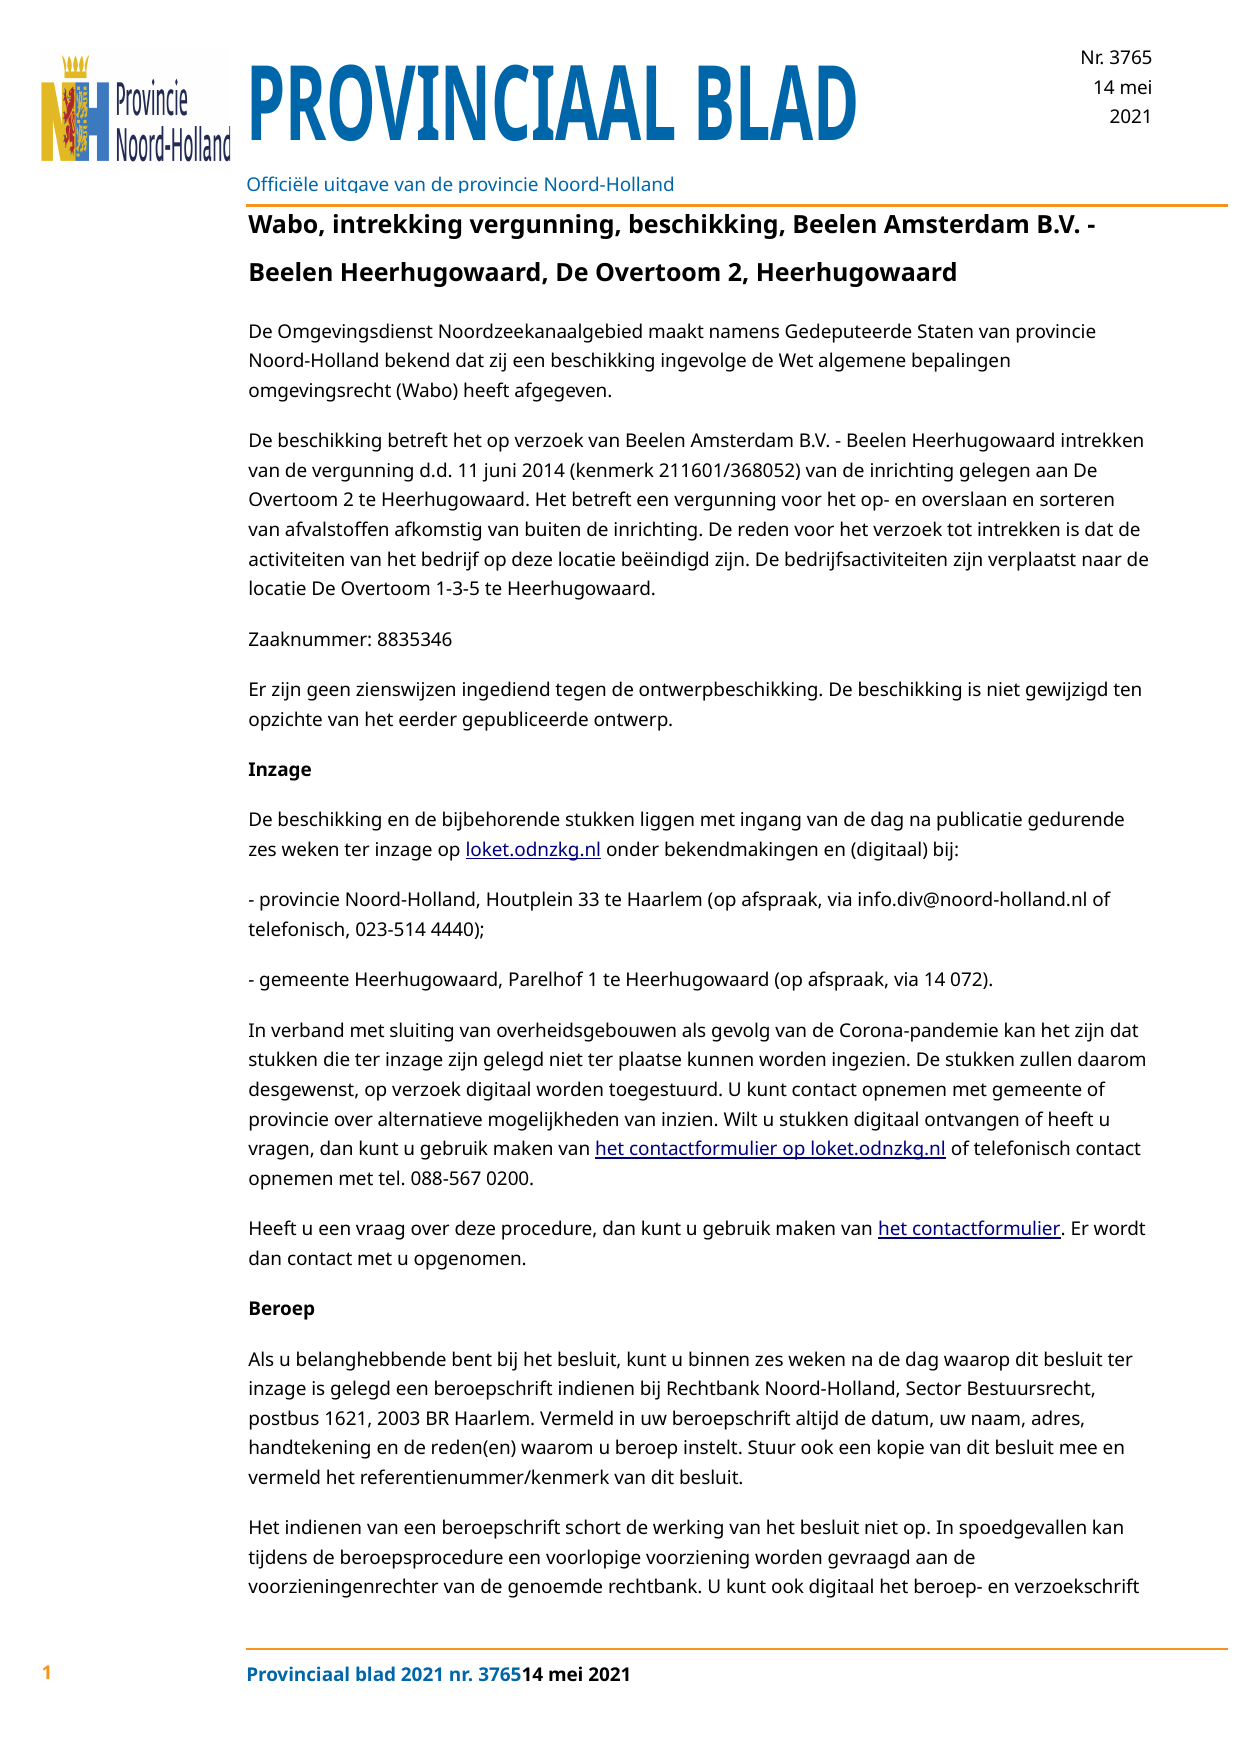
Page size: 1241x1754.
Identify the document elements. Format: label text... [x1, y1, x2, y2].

text Het indienen van een beroepschrift schort de werking van het besluit niet op. In spoedgevallen kan tijdens de beroepsprocedure een voorlopige voorziening worden gevraagd aan de voorzieningenrechter van de genoemde rechtbank. U kunt ook digitaal het beroep- en verzoekschrift [248, 1514, 1152, 1599]
text - provincie Noord-Holland, Houtplein 33 te Haarlem (op afspraak, via info.div@noord-holland.nl of telefonisch, 023-514 4440); [248, 887, 1152, 942]
text Heeft u een vraag over deze procedure, dan kunt u gebruik maken van het contactformulier. Er wordt dan contact met u opgenomen. [248, 1215, 1152, 1271]
picture [41, 47, 231, 172]
text Wabo, intrekking vergunning, beschikking, Beelen Amsterdam B.V. - Beelen Heerhugowaard, De Overtoom 2, Heerhugowaard [248, 207, 1152, 288]
text Als u belanghebbende bent bij het besluit, kunt u binnen zes weken na de dag waarop dit besluit ter inzage is gelegd een beroepschrift indienen bij Rechtbank Noord-Holland, Sector Bestuursrecht, postbus 1621, 2003 BR Haarlem. Vermeld in uw beroepschrift altijd de datum, uw naam, adres, handtekening en de reden(en) waarom u beroep instelt. Stuur ook een kopie van dit besluit mee en vermeld het referentienummer/kenmerk van dit besluit. [248, 1346, 1152, 1490]
text In verband met sluiting van overheidsgebouwen als gevolg van de Corona-pandemie kan het zijn dat stukken die ter inzage zijn gelegd niet ter plaatse kunnen worden ingezien. De stukken zullen daarom desgewenst, op verzoek digitaal worden toegestuurd. U kunt contact opnemen met gemeente of provincie over alternatieve mogelijkheden van inzien. Wilt u stukken digitaal ontvangen of heeft u vragen, dan kunt u gebruik maken van het contactformulier op loket.odnzkg.nl of telefonisch contact opnemen met tel. 088-567 0200. [248, 1017, 1152, 1191]
text Zaaknummer: 8835346 [248, 626, 1152, 652]
text Inzage [248, 756, 1152, 782]
text - gemeente Heerhugowaard, Parelhof 1 te Heerhugowaard (op afspraak, via 14 072). [248, 967, 1152, 992]
text De beschikking en de bijbehorende stukken liggen met ingang van de dag na publicatie gedurende zes weken ter inzage op loket.odnzkg.nl onder bekendmakingen en (digitaal) bij: [248, 807, 1152, 862]
text Er zijn geen zienswijzen ingediend tegen de ontwerpbeschikking. De beschikking is niet gewijzigd ten opzichte van het eerder gepubliceerde ontwerp. [248, 676, 1152, 732]
text De beschikking betreft het op verzoek van Beelen Amsterdam B.V. - Beelen Heerhugowaard intrekken van de vergunning d.d. 11 juni 2014 (kenmerk 211601/368052) van de inrichting gelegen aan De Overtoom 2 te Heerhugowaard. Het betreft een vergunning voor het op- en overslaan en sorteren van afvalstoffen afkomstig van buiten de inrichting. De reden voor het verzoek tot intrekken is dat de activiteiten van het bedrijf op deze locatie beëindigd zijn. De bedrijfsactiviteiten zijn verplaatst naar de locatie De Overtoom 1-3-5 te Heerhugowaard. [248, 427, 1152, 601]
text Beroep [248, 1295, 1152, 1321]
text De Omgevingsdienst Noordzeekanaalgebied maakt namens Gedeputeerde Staten van provincie Noord-Holland bekend dat zij een beschikking ingevolge de Wet algemene bepalingen omgevingsrecht (Wabo) heeft afgegeven. [248, 318, 1152, 403]
